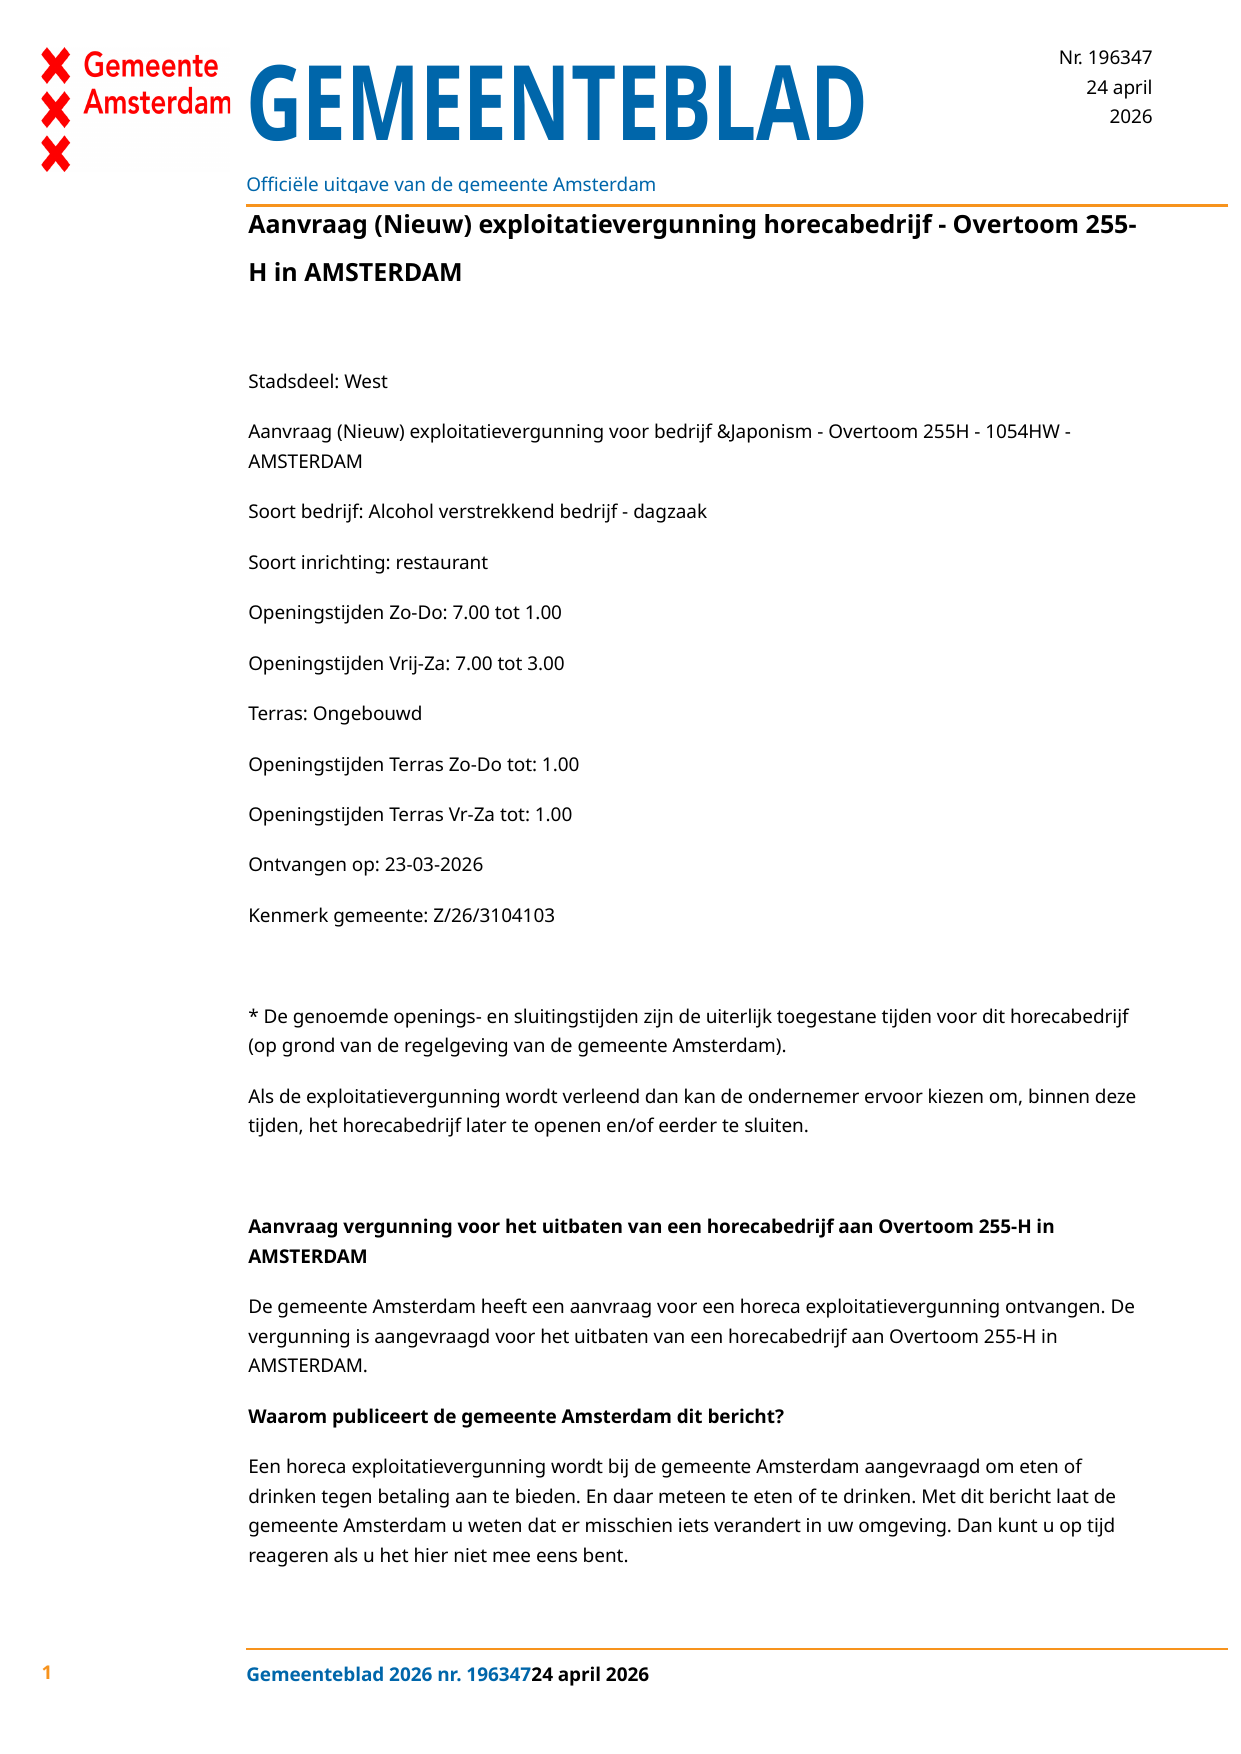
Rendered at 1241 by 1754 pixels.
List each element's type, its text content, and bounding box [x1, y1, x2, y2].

text Stadsdeel: West [248, 368, 1152, 394]
text Openingstijden Vrij-Za: 7.00 tot 3.00 [248, 650, 1152, 676]
text Als de exploitatievergunning wordt verleend dan kan de ondernemer ervoor kiezen om, binnen deze tijden, het horecabedrijf later te openen en/of eerder te sluiten. [248, 1083, 1152, 1138]
text Soort inrichting: restaurant [248, 549, 1152, 575]
text Waarom publiceert de gemeente Amsterdam dit bericht? [248, 1403, 1152, 1429]
text Aanvraag (Nieuw) exploitatievergunning horecabedrijf - Overtoom 255-H in AMSTERDAM [248, 207, 1152, 288]
text Openingstijden Zo-Do: 7.00 tot 1.00 [248, 599, 1152, 625]
picture [41, 47, 231, 172]
text De gemeente Amsterdam heeft een aanvraag voor een horeca exploitatievergunning ontvangen. De vergunning is aangevraagd voor het uitbaten van een horecabedrijf aan Overtoom 255-H in AMSTERDAM. [248, 1293, 1152, 1378]
text Aanvraag (Nieuw) exploitatievergunning voor bedrijf &Japonism - Overtoom 255H - 1054HW - AMSTERDAM [248, 419, 1152, 474]
text Aanvraag vergunning voor het uitbaten van een horecabedrijf aan Overtoom 255-H in AMSTERDAM [248, 1213, 1152, 1269]
text Een horeca exploitatievergunning wordt bij de gemeente Amsterdam aangevraagd om eten of drinken tegen betaling aan te bieden. En daar meteen te eten of te drinken. Met dit bericht laat de gemeente Amsterdam u weten dat er misschien iets verandert in uw omgeving. Dan kunt u op tijd reageren als u het hier niet mee eens bent. [248, 1453, 1152, 1568]
text Openingstijden Terras Vr-Za tot: 1.00 [248, 801, 1152, 827]
text Ontvangen op: 23-03-2026 [248, 852, 1152, 877]
text Openingstijden Terras Zo-Do tot: 1.00 [248, 751, 1152, 777]
text Terras: Ongebouwd [248, 700, 1152, 726]
text * De genoemde openings- en sluitingstijden zijn de uiterlijk toegestane tijden voor dit horecabedrijf (op grond van de regelgeving van de gemeente Amsterdam). [248, 1003, 1152, 1058]
text Soort bedrijf: Alcohol verstrekkend bedrijf - dagzaak [248, 499, 1152, 524]
text Kenmerk gemeente: Z/26/3104103 [248, 902, 1152, 928]
